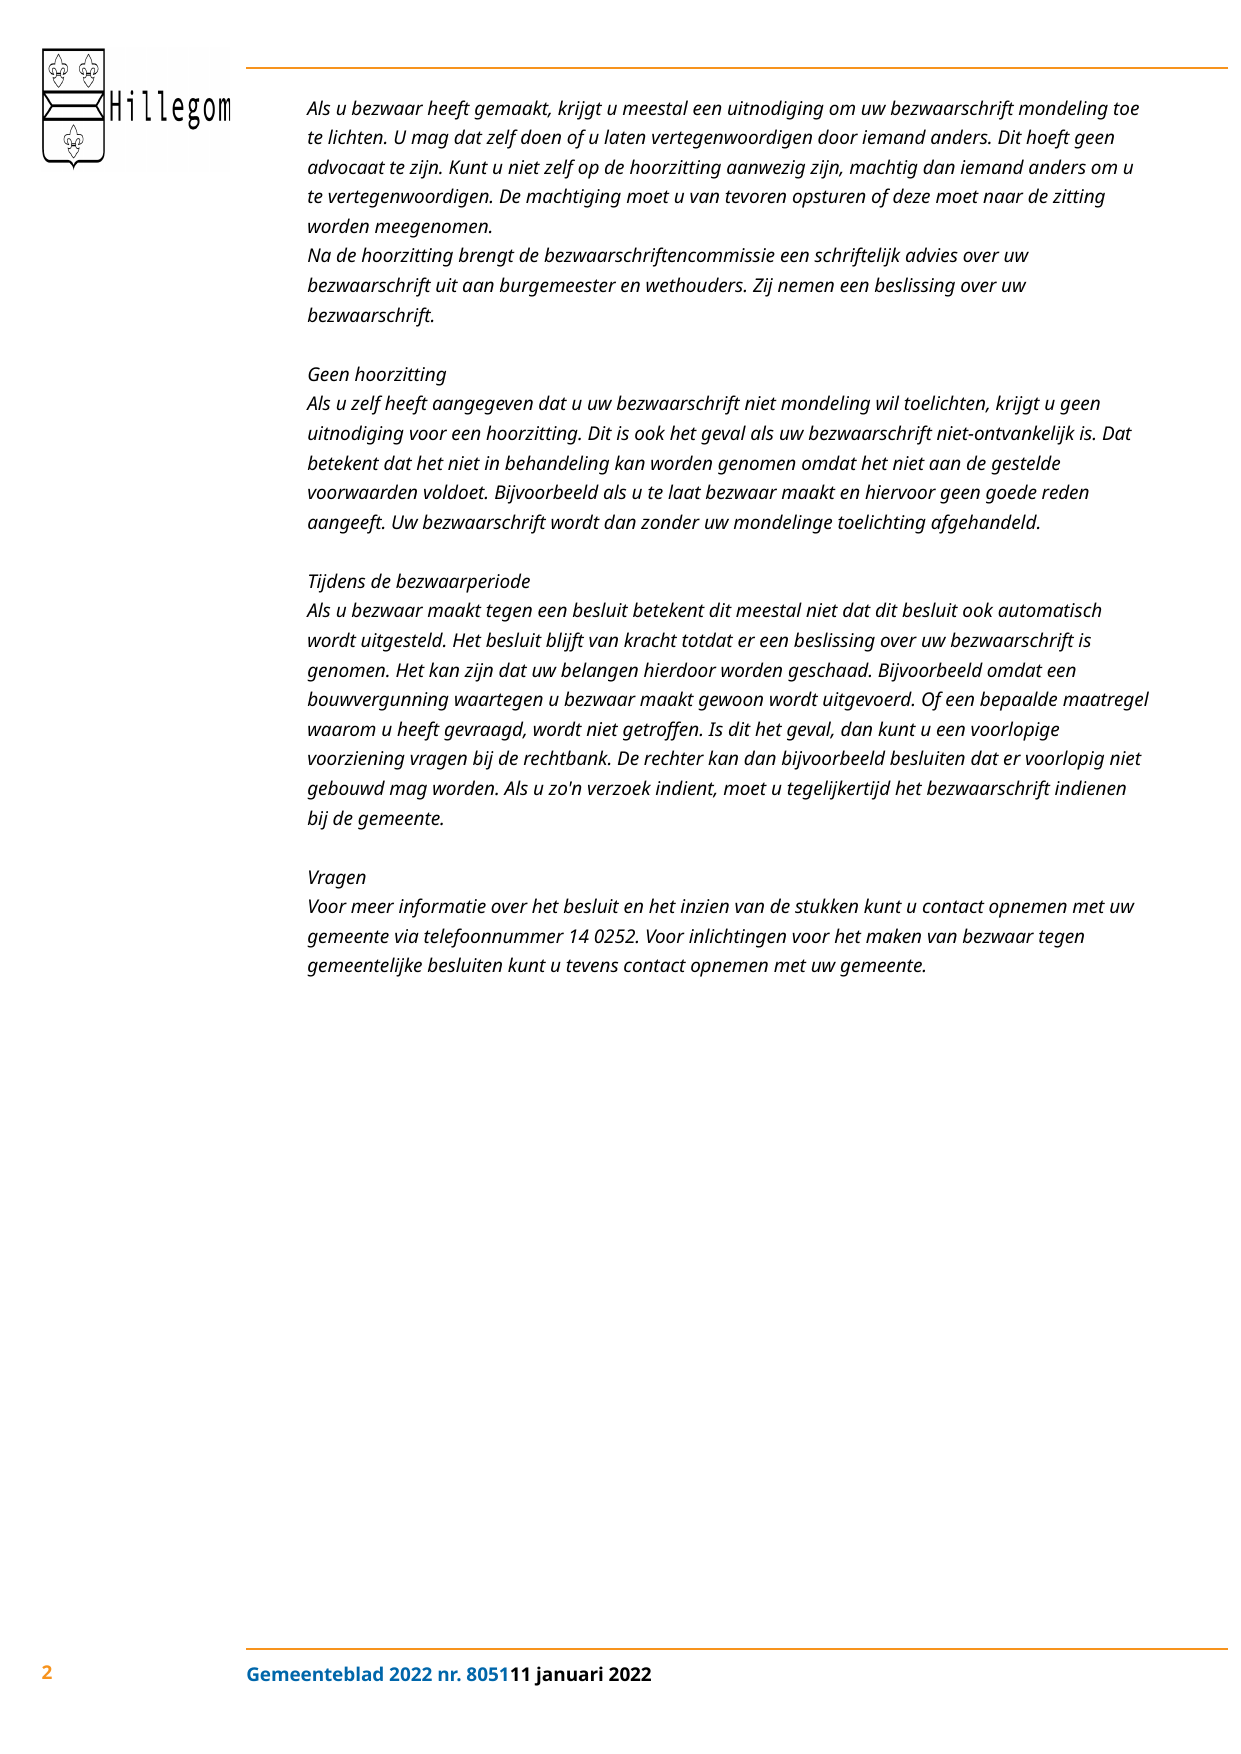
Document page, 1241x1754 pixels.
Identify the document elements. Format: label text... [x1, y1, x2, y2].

list Na de hoorzitting brengt de bezwaarschriftencommissie een schriftelijk advies over uw bezwaarschrift uit aan burgemeester en wethouders. Zij nemen een beslissing over uw bezwaarschrift. [248, 243, 1152, 328]
list Voor meer informatie over het besluit en het inzien van de stukken kunt u contact opnemen met uw gemeente via telefoonnummer 14 0252. Voor inlichtingen voor het maken van bezwaar tegen gemeentelijke besluiten kunt u tevens contact opnemen met uw gemeente. [248, 893, 1152, 978]
list Geen hoorzitting [248, 361, 1152, 387]
list Als u bezwaar maakt tegen een besluit betekent dit meestal niet dat dit besluit ook automatisch wordt uitgesteld. Het besluit blijft van kracht totdat er een beslissing over uw bezwaarschrift is genomen. Het kan zijn dat uw belangen hierdoor worden geschaad. Bijvoorbeeld omdat een bouwvergunning waartegen u bezwaar maakt gewoon wordt uitgevoerd. Of een bepaalde maatregel waarom u heeft gevraagd, wordt niet getroffen. Is dit het geval, dan kunt u een voorlopige voorziening vragen bij de rechtbank. De rechter kan dan bijvoorbeeld besluiten dat er voorlopig niet gebouwd mag worden. Als u zo'n verzoek indient, moet u tegelijkertijd het bezwaarschrift indienen bij de gemeente. [248, 598, 1152, 831]
picture [41, 47, 231, 172]
list Als u zelf heeft aangegeven dat u uw bezwaarschrift niet mondeling wil toelichten, krijgt u geen uitnodiging voor een hoorzitting. Dit is ook het geval als uw bezwaarschrift niet-ontvankelijk is. Dat betekent dat het niet in behandeling kan worden genomen omdat het niet aan de gestelde voorwaarden voldoet. Bijvoorbeeld als u te laat bezwaar maakt en hiervoor geen goede reden aangeeft. Uw bezwaarschrift wordt dan zonder uw mondelinge toelichting afgehandeld. [248, 391, 1152, 535]
list Vragen [248, 864, 1152, 890]
list Als u bezwaar heeft gemaakt, krijgt u meestal een uitnodiging om uw bezwaarschrift mondeling toe te lichten. U mag dat zelf doen of u laten vertegenwoordigen door iemand anders. Dit hoeft geen advocaat te zijn. Kunt u niet zelf op de hoorzitting aanwezig zijn, machtig dan iemand anders om u te vertegenwoordigen. De machtiging moet u van tevoren opsturen of deze moet naar de zitting worden meegenomen. [248, 95, 1152, 239]
list Tijdens de bezwaarperiode [248, 568, 1152, 594]
